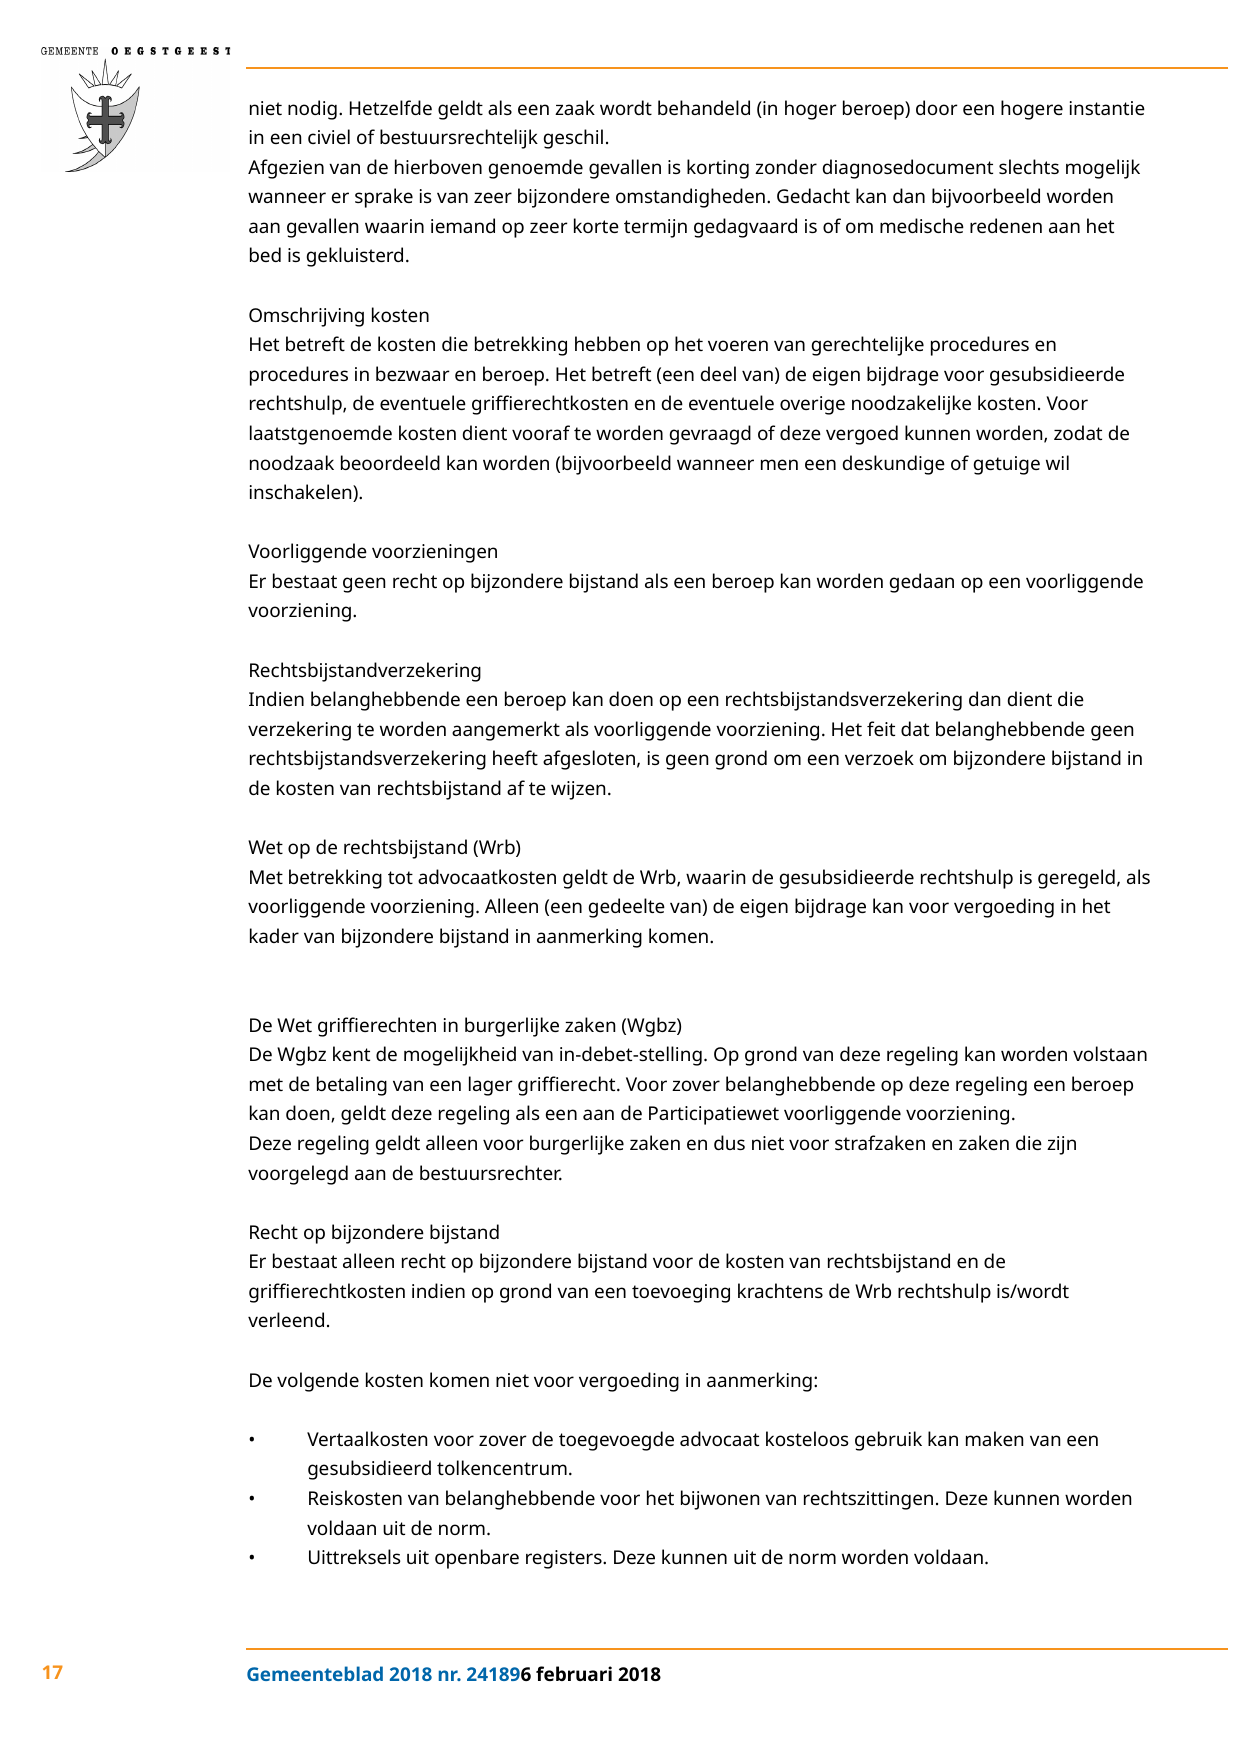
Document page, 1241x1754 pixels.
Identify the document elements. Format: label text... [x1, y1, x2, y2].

text niet nodig. Hetzelfde geldt als een zaak wordt behandeld (in hoger beroep) door een hogere instantie in een civiel of bestuursrechtelijk geschil. [248, 95, 1152, 150]
text Indien belanghebbende een beroep kan doen op een rechtsbijstandsverzekering dan dient die verzekering te worden aangemerkt als voorliggende voorziening. Het feit dat belanghebbende geen rechtsbijstandsverzekering heeft afgesloten, is geen grond om een verzoek om bijzondere bijstand in de kosten van rechtsbijstand af te wijzen. [248, 686, 1152, 801]
text Er bestaat geen recht op bijzondere bijstand als een beroep kan worden gedaan op een voorliggende voorziening. [248, 568, 1152, 623]
text Er bestaat alleen recht op bijzondere bijstand voor de kosten van rechtsbijstand en de griffierechtkosten indien op grond van een toevoeging krachtens de Wrb rechtshulp is/wordt verleend. [248, 1248, 1152, 1333]
text Afgezien van de hierboven genoemde gevallen is korting zonder diagnosedocument slechts mogelijk wanneer er sprake is van zeer bijzondere omstandigheden. Gedacht kan dan bijvoorbeeld worden aan gevallen waarin iemand op zeer korte termijn gedagvaard is of om medische redenen aan het bed is gekluisterd. [248, 154, 1152, 268]
text De Wgbz kent de mogelijkheid van in-debet-stelling. Op grond van deze regeling kan worden volstaan met de betaling van een lager griffierecht. Voor zover belanghebbende op deze regeling een beroep kan doen, geldt deze regeling als een aan de Participatiewet voorliggende voorziening. [248, 1041, 1152, 1126]
text Met betrekking tot advocaatkosten geldt de Wrb, waarin de gesubsidieerde rechtshulp is geregeld, als voorliggende voorziening. Alleen (een gedeelte van) de eigen bijdrage kan voor vergoeding in het kader van bijzondere bijstand in aanmerking komen. [248, 864, 1152, 949]
text De Wet griffierechten in burgerlijke zaken (Wgbz) [248, 1012, 1152, 1038]
text Omschrijving kosten [248, 302, 1152, 328]
text De volgende kosten komen niet voor vergoeding in aanmerking: [248, 1367, 1152, 1393]
picture [41, 47, 231, 172]
text Het betreft de kosten die betrekking hebben op het voeren van gerechtelijke procedures en procedures in bezwaar en beroep. Het betreft (een deel van) de eigen bijdrage voor gesubsidieerde rechtshulp, de eventuele griffierechtkosten en de eventuele overige noodzakelijke kosten. Voor laatstgenoemde kosten dient vooraf te worden gevraagd of deze vergoed kunnen worden, zodat de noodzaak beoordeeld kan worden (bijvoorbeeld wanneer men een deskundige of getuige wil inschakelen). [248, 331, 1152, 505]
list Vertaalkosten voor zover de toegevoegde advocaat kosteloos gebruik kan maken van een gesubsidieerd tolkencentrum. [248, 1426, 1152, 1481]
list Uittreksels uit openbare registers. Deze kunnen uit de norm worden voldaan. [248, 1544, 1152, 1570]
text Rechtsbijstandverzekering [248, 657, 1152, 683]
text Deze regeling geldt alleen voor burgerlijke zaken en dus niet voor strafzaken en zaken die zijn voorgelegd aan de bestuursrechter. [248, 1130, 1152, 1186]
text Wet op de rechtsbijstand (Wrb) [248, 834, 1152, 860]
list Reiskosten van belanghebbende voor het bijwonen van rechtszittingen. Deze kunnen worden voldaan uit de norm. [248, 1485, 1152, 1541]
text Voorliggende voorzieningen [248, 538, 1152, 564]
text Recht op bijzondere bijstand [248, 1219, 1152, 1245]
